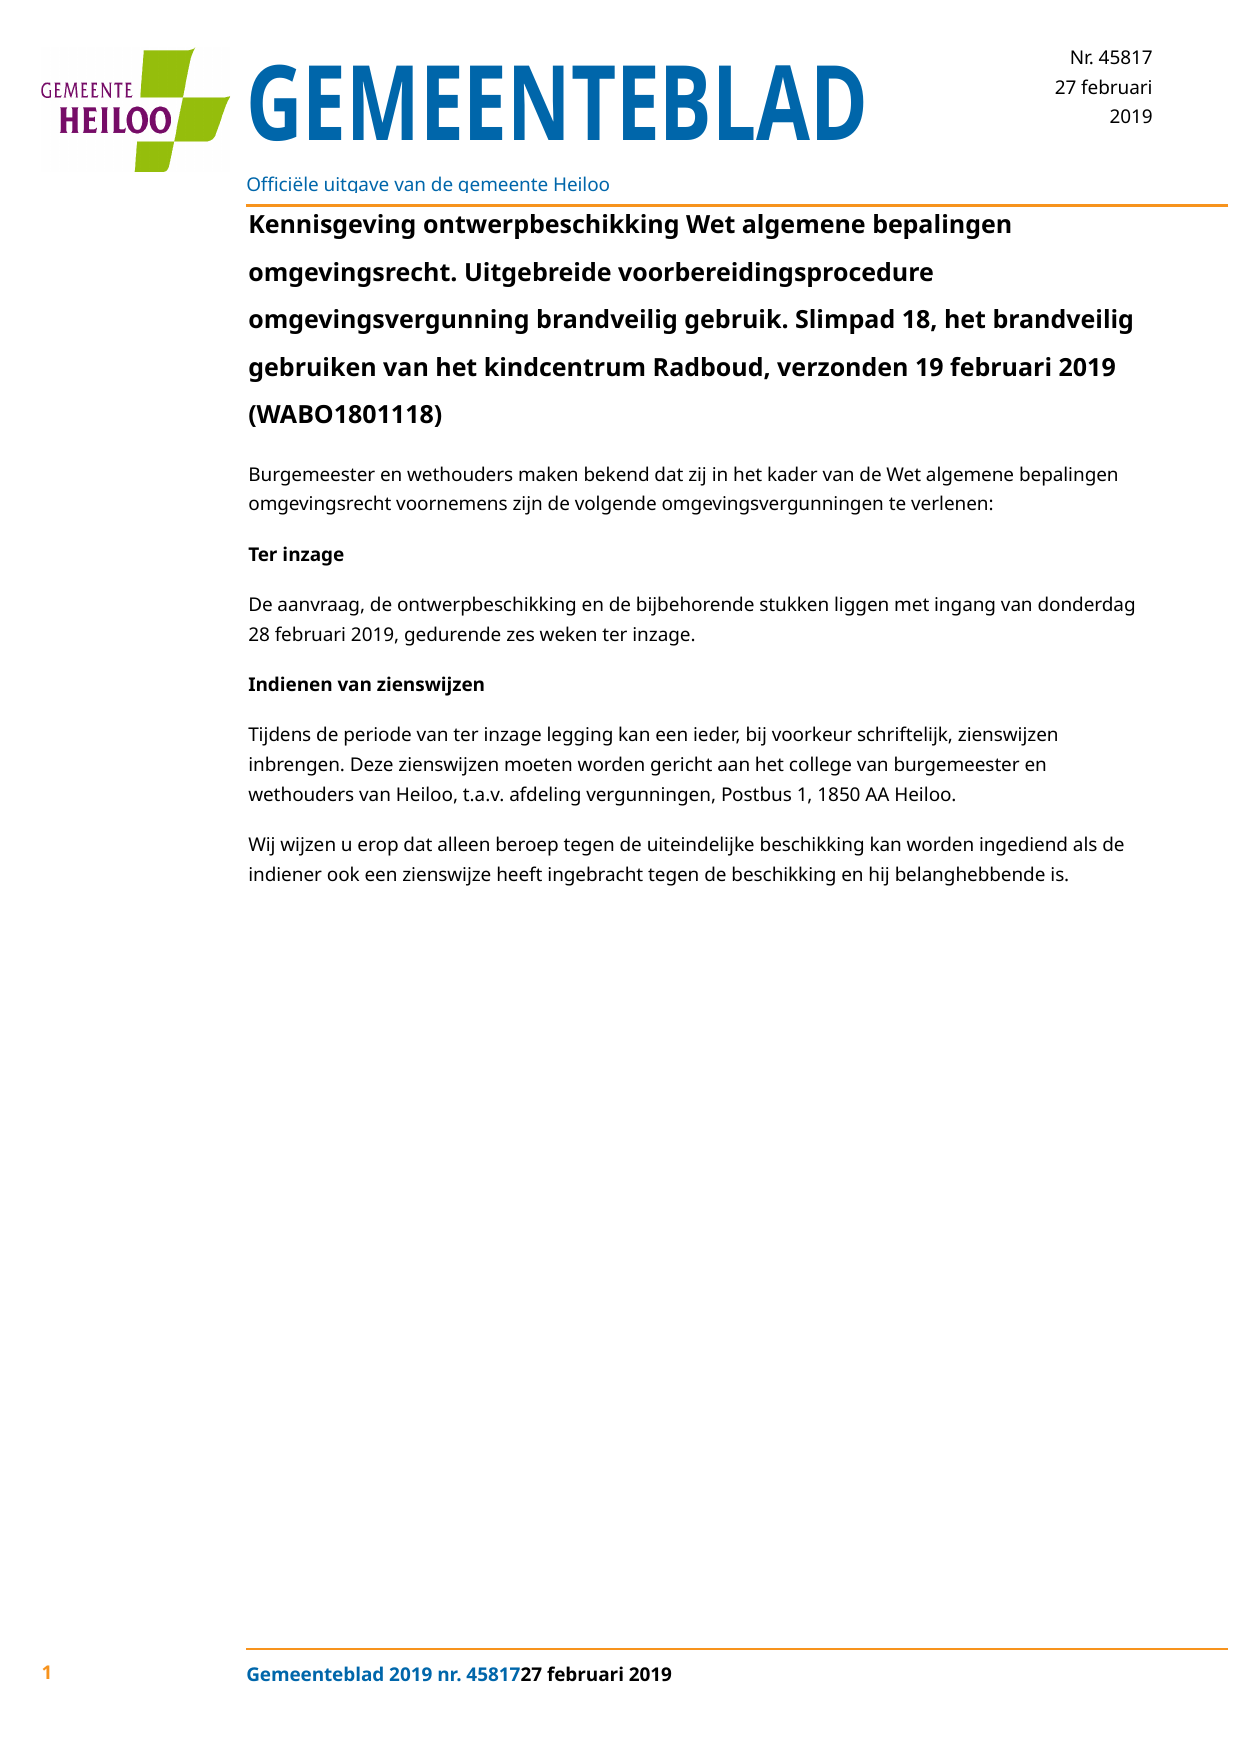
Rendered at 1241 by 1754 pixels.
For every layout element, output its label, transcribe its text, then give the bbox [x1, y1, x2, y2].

text De aanvraag, de ontwerpbeschikking en de bijbehorende stukken liggen met ingang van donderdag 28 februari 2019, gedurende zes weken ter inzage. [248, 591, 1152, 646]
text Tijdens de periode van ter inzage legging kan een ieder, bij voorkeur schriftelijk, zienswijzen inbrengen. Deze zienswijzen moeten worden gericht aan het college van burgemeester en wethouders van Heiloo, t.a.v. afdeling vergunningen, Postbus 1, 1850 AA Heiloo. [248, 722, 1152, 806]
text Wij wijzen u erop dat alleen beroep tegen de uiteindelijke beschikking kan worden ingediend als de indiener ook een zienswijze heeft ingebracht tegen de beschikking en hij belanghebbende is. [248, 831, 1152, 886]
text Kennisgeving ontwerpbeschikking Wet algemene bepalingen omgevingsrecht. Uitgebreide voorbereidingsprocedure omgevingsvergunning brandveilig gebruik. Slimpad 18, het brandveilig gebruiken van het kindcentrum Radboud, verzonden 19 februari 2019 (WABO1801118) [248, 207, 1152, 431]
text Indienen van zienswijzen [248, 671, 1152, 697]
picture [41, 47, 231, 172]
text Burgemeester en wethouders maken bekend dat zij in het kader van de Wet algemene bepalingen omgevingsrecht voornemens zijn de volgende omgevingsvergunningen te verlenen: [248, 461, 1152, 516]
text Ter inzage [248, 541, 1152, 566]
